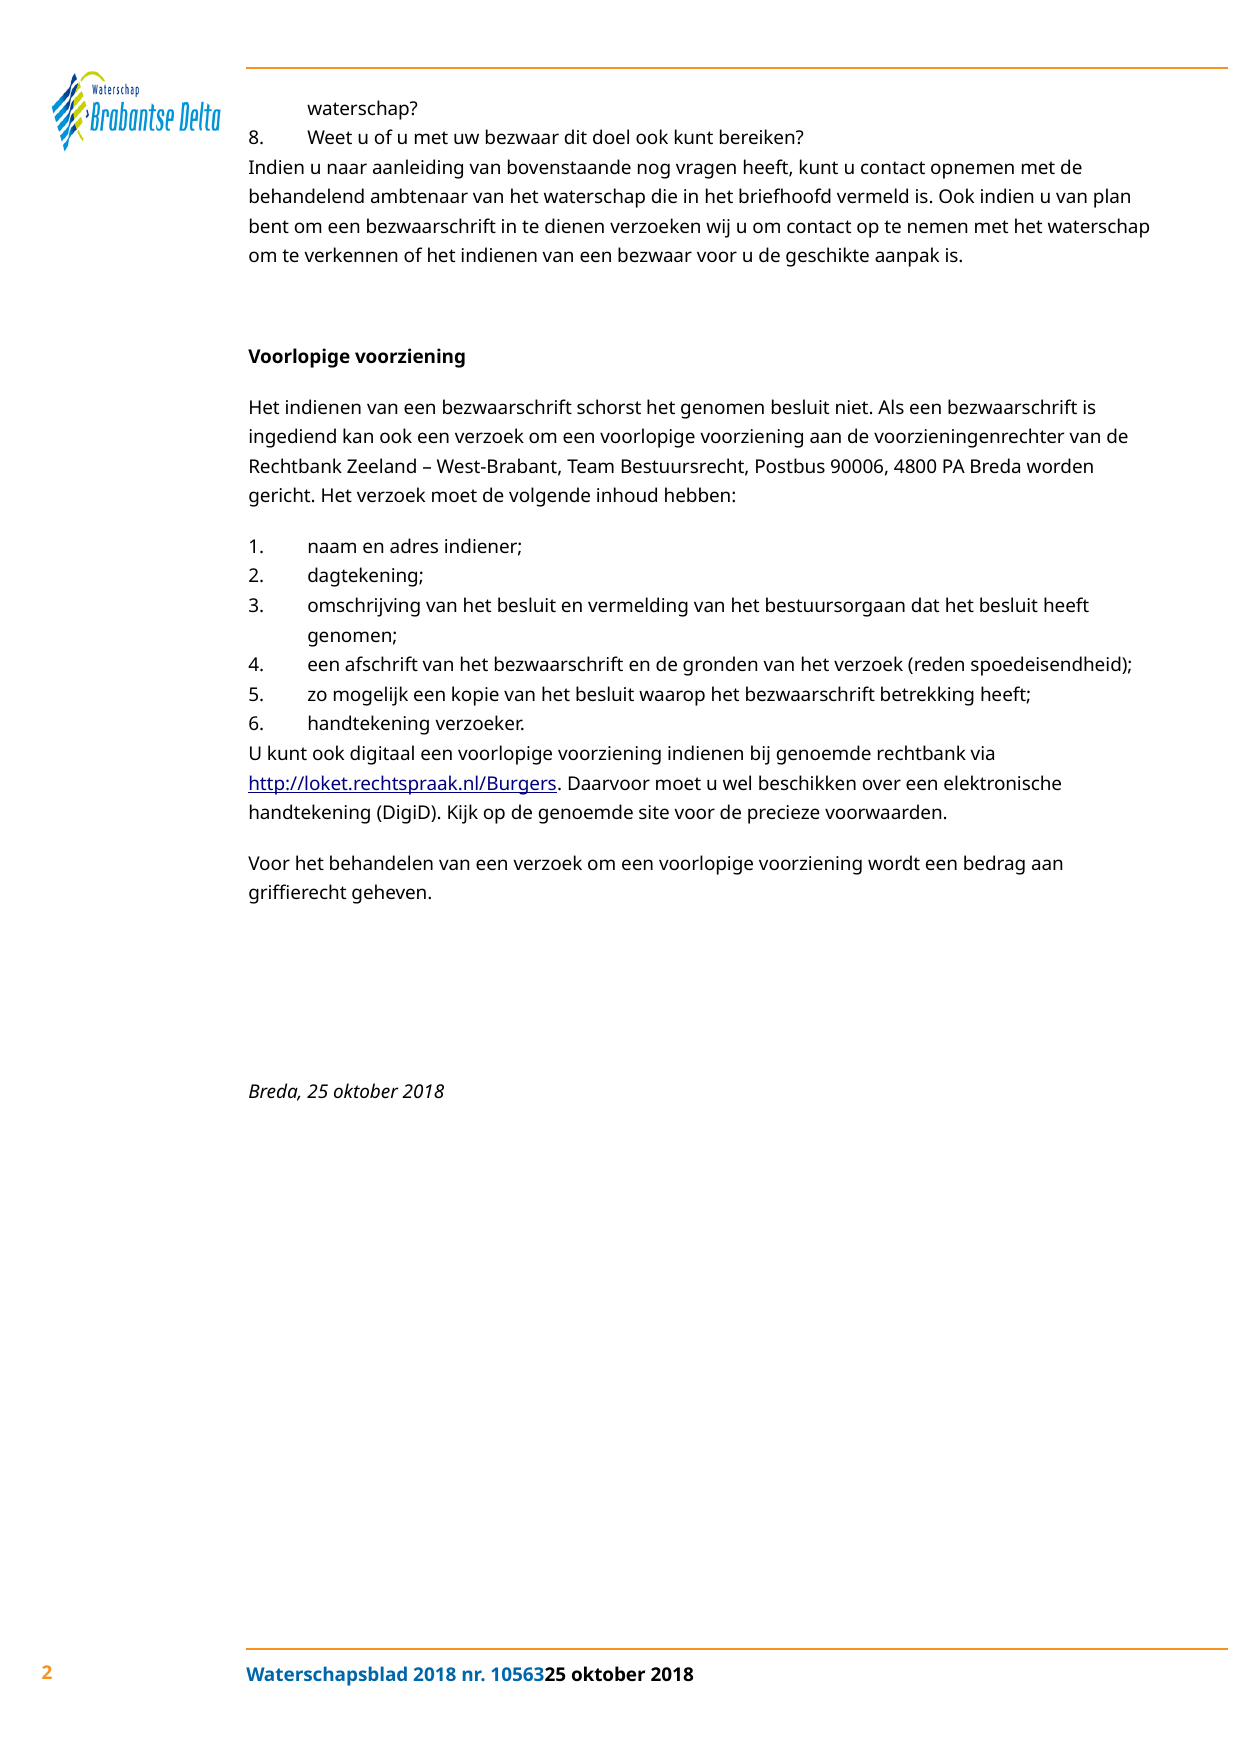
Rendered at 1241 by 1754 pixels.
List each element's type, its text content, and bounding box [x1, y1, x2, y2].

picture [41, 47, 231, 172]
list zo mogelijk een kopie van het besluit waarop het bezwaarschrift betrekking heeft; [248, 681, 1152, 707]
text Het indienen van een bezwaarschrift schorst het genomen besluit niet. Als een bezwaarschrift is ingediend kan ook een verzoek om een voorlopige voorziening aan de voorzieningenrechter van de Rechtbank Zeeland – West-Brabant, Team Bestuursrecht, Postbus 90006, 4800 PA Breda worden gericht. Het verzoek moet de volgende inhoud hebben: [248, 394, 1152, 508]
list dagtekening; [248, 563, 1152, 588]
list een afschrift van het bezwaarschrift en de gronden van het verzoek (reden spoedeisendheid); [248, 651, 1152, 677]
text Indien u naar aanleiding van bovenstaande nog vragen heeft, kunt u contact opnemen met de behandelend ambtenaar van het waterschap die in het briefhoofd vermeld is. Ook indien u van plan bent om een bezwaarschrift in te dienen verzoeken wij u om contact op te nemen met het waterschap om te verkennen of het indienen van een bezwaar voor u de geschikte aanpak is. [248, 154, 1152, 268]
list omschrijving van het besluit en vermelding van het bestuursorgaan dat het besluit heeft genomen; [248, 592, 1152, 648]
list naam en adres indiener; [248, 533, 1152, 559]
text Breda, 25 oktober 2018 [248, 1078, 1152, 1104]
list Weet u of u met uw bezwaar dit doel ook kunt bereiken? [248, 124, 1152, 150]
text Voor het behandelen van een verzoek om een voorlopige voorziening wordt een bedrag aan griffierecht geheven. [248, 850, 1152, 905]
text Voorlopige voorziening [248, 343, 1152, 369]
text U kunt ook digitaal een voorlopige voorziening indienen bij genoemde rechtbank via http://loket.rechtspraak.nl/Burgers. Daarvoor moet u wel beschikken over een elektronische handtekening (DigiD). Kijk op de genoemde site voor de precieze voorwaarden. [248, 740, 1152, 825]
list waterschap? [248, 95, 1152, 121]
list handtekening verzoeker. [248, 711, 1152, 736]
